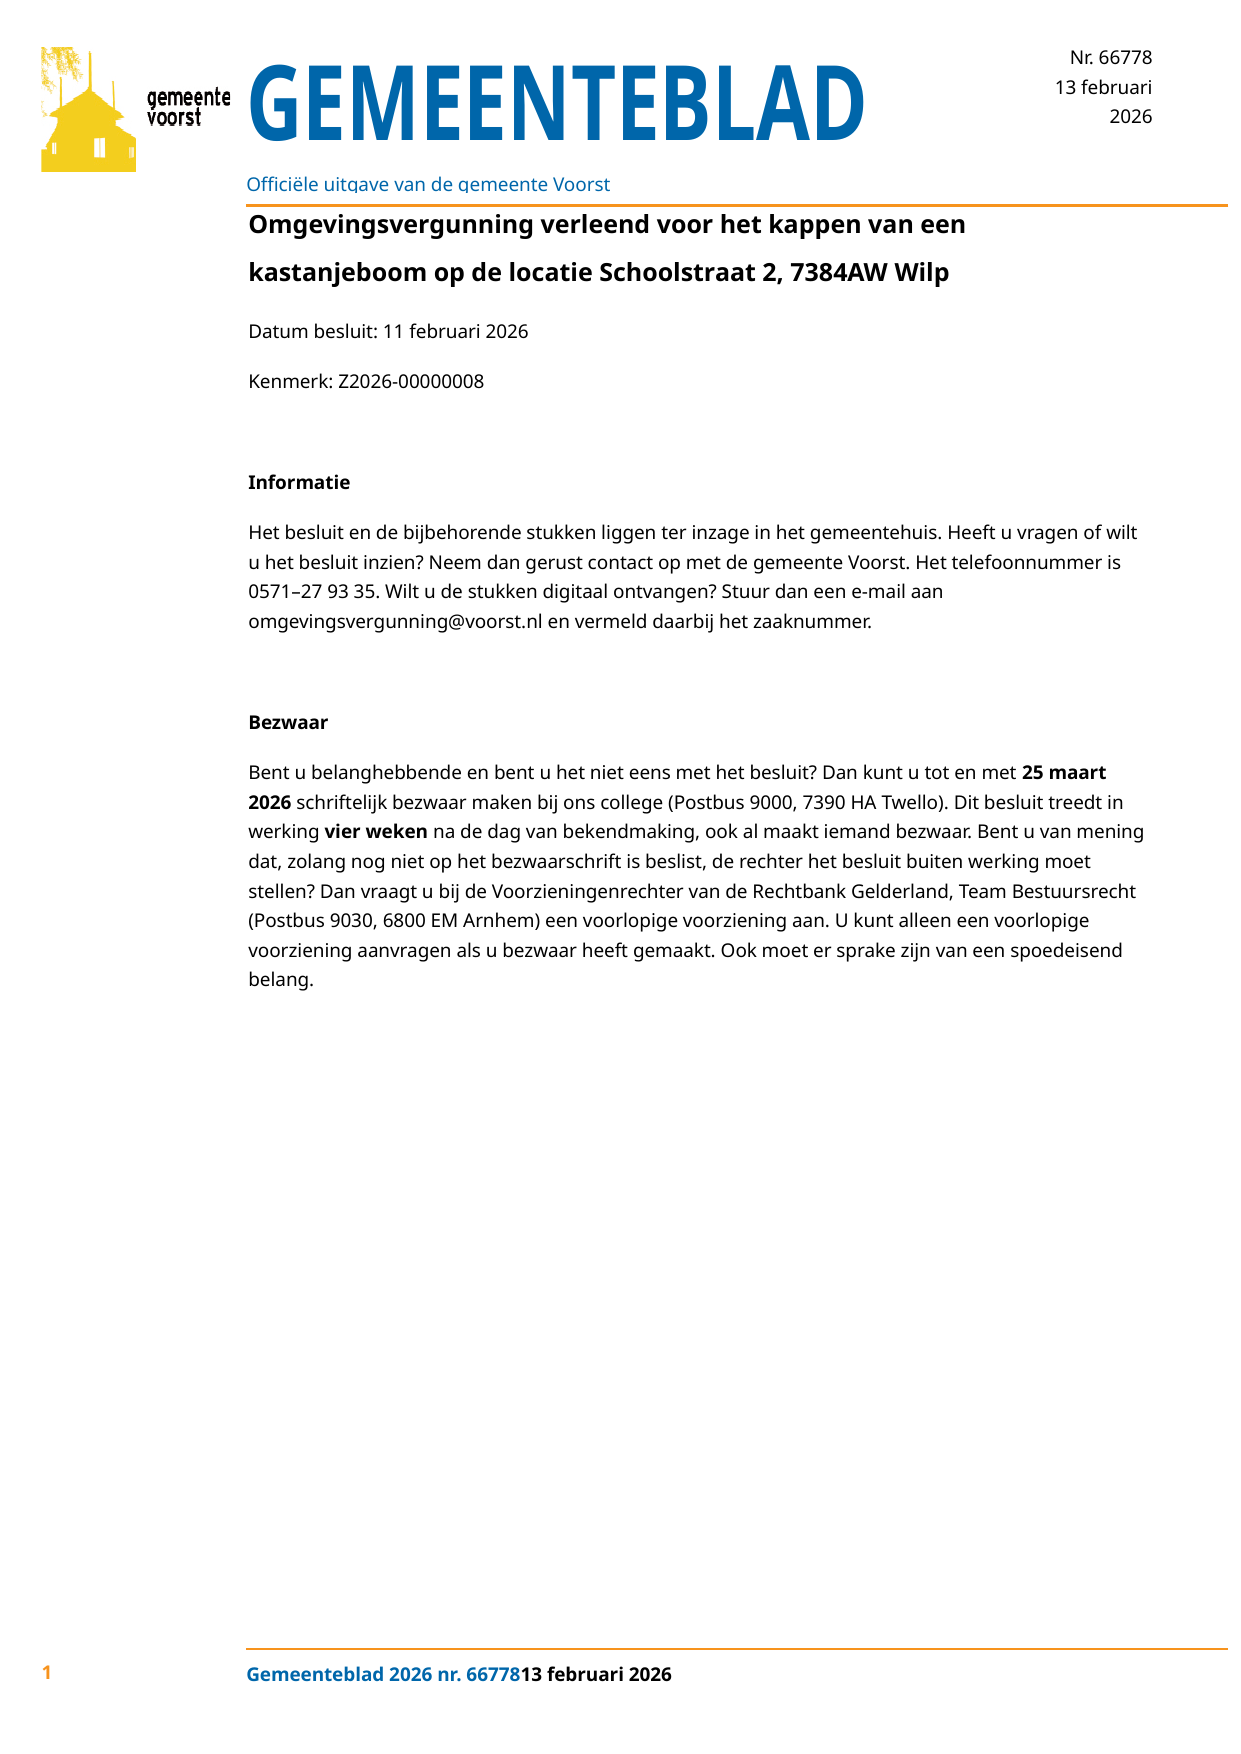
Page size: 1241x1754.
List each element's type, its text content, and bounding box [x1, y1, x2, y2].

text Informatie [248, 469, 1152, 495]
text Kenmerk: Z2026-00000008 [248, 368, 1152, 394]
picture [41, 47, 231, 172]
text Datum besluit: 11 februari 2026 [248, 318, 1152, 344]
text Omgevingsvergunning verleend voor het kappen van een kastanjeboom op de locatie Schoolstraat 2, 7384AW Wilp [248, 207, 1152, 288]
text Bent u belanghebbende en bent u het niet eens met het besluit? Dan kunt u tot en met 25 maart 2026 schriftelijk bezwaar maken bij ons college (Postbus 9000, 7390 HA Twello). Dit besluit treedt in werking vier weken na de dag van bekendmaking, ook al maakt iemand bezwaar. Bent u van mening dat, zolang nog niet op het bezwaarschrift is beslist, de rechter het besluit buiten werking moet stellen? Dan vraagt u bij de Voorzieningenrechter van de Rechtbank Gelderland, Team Bestuursrecht (Postbus 9030, 6800 EM Arnhem) een voorlopige voorziening aan. U kunt alleen een voorlopige voorziening aanvragen als u bezwaar heeft gemaakt. Ook moet er sprake zijn van een spoedeisend belang. [248, 759, 1152, 992]
text Het besluit en de bijbehorende stukken liggen ter inzage in het gemeentehuis. Heeft u vragen of wilt u het besluit inzien? Neem dan gerust contact op met de gemeente Voorst. Het telefoonnummer is 0571–27 93 35. Wilt u de stukken digitaal ontvangen? Stuur dan een e-mail aan omgevingsvergunning@voorst.nl en vermeld daarbij het zaaknummer. [248, 519, 1152, 634]
text Bezwaar [248, 709, 1152, 735]
